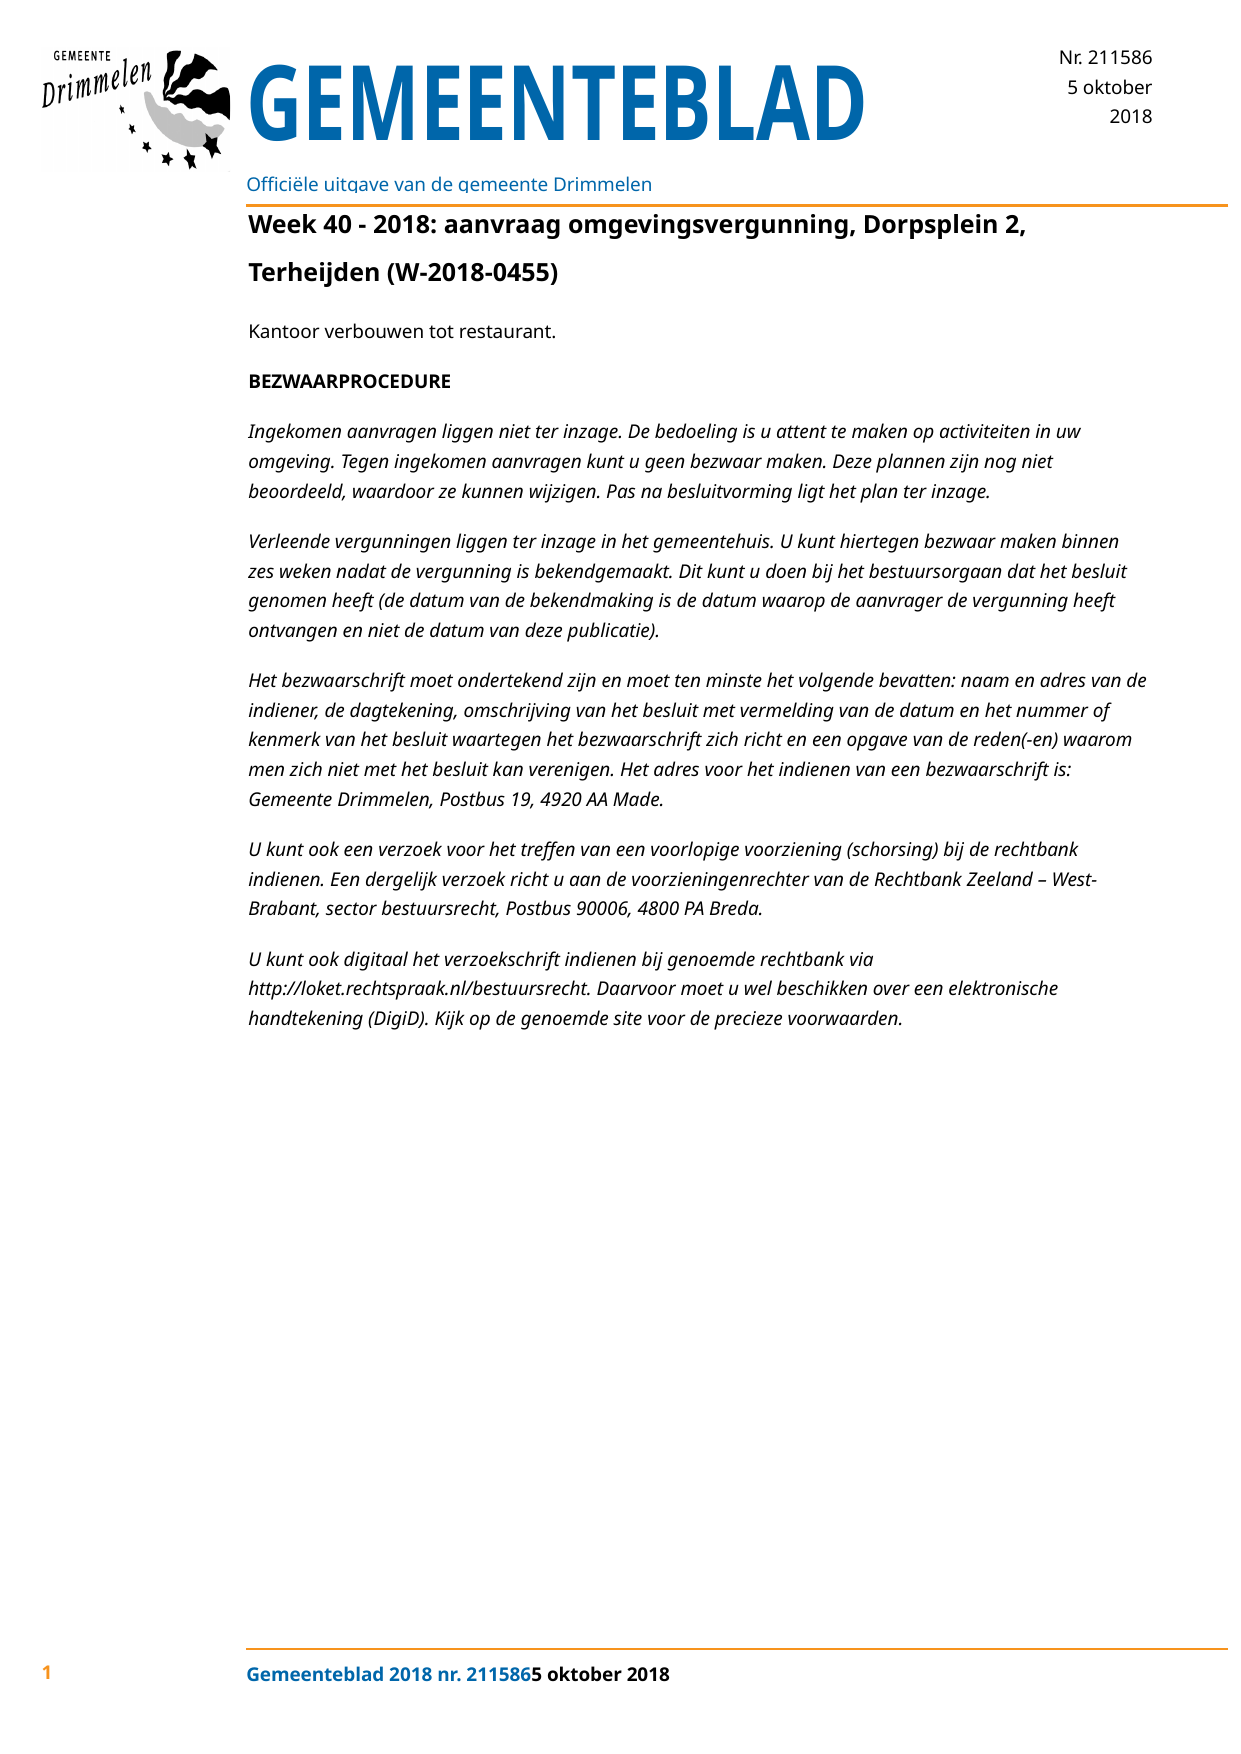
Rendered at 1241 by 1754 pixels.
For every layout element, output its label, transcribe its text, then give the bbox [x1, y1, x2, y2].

text Verleende vergunningen liggen ter inzage in het gemeentehuis. U kunt hiertegen bezwaar maken binnen zes weken nadat de vergunning is bekendgemaakt. Dit kunt u doen bij het bestuursorgaan dat het besluit genomen heeft (de datum van de bekendmaking is de datum waarop de aanvrager de vergunning heeft ontvangen en niet de datum van deze publicatie). [248, 528, 1152, 643]
picture [41, 47, 231, 172]
text BEZWAARPROCEDURE [248, 368, 1152, 394]
text Ingekomen aanvragen liggen niet ter inzage. De bedoeling is u attent te maken op activiteiten in uw omgeving. Tegen ingekomen aanvragen kunt u geen bezwaar maken. Deze plannen zijn nog niet beoordeeld, waardoor ze kunnen wijzigen. Pas na besluitvorming ligt het plan ter inzage. [248, 419, 1152, 504]
text Kantoor verbouwen tot restaurant. [248, 318, 1152, 344]
text Week 40 - 2018: aanvraag omgevingsvergunning, Dorpsplein 2, Terheijden (W-2018-0455) [248, 207, 1152, 288]
text Het bezwaarschrift moet ondertekend zijn en moet ten minste het volgende bevatten: naam en adres van de indiener, de dagtekening, omschrijving van het besluit met vermelding van de datum en het nummer of kenmerk van het besluit waartegen het bezwaarschrift zich richt en een opgave van de reden(-en) waarom men zich niet met het besluit kan verenigen. Het adres voor het indienen van een bezwaarschrift is: Gemeente Drimmelen, Postbus 19, 4920 AA Made. [248, 667, 1152, 812]
text U kunt ook digitaal het verzoekschrift indienen bij genoemde rechtbank via http://loket.rechtspraak.nl/bestuursrecht. Daarvoor moet u wel beschikken over een elektronische handtekening (DigiD). Kijk op de genoemde site voor de precieze voorwaarden. [248, 946, 1152, 1031]
text U kunt ook een verzoek voor het treffen van een voorlopige voorziening (schorsing) bij de rechtbank indienen. Een dergelijk verzoek richt u aan de voorzieningenrechter van de Rechtbank Zeeland – West-Brabant, sector bestuursrecht, Postbus 90006, 4800 PA Breda. [248, 836, 1152, 921]
